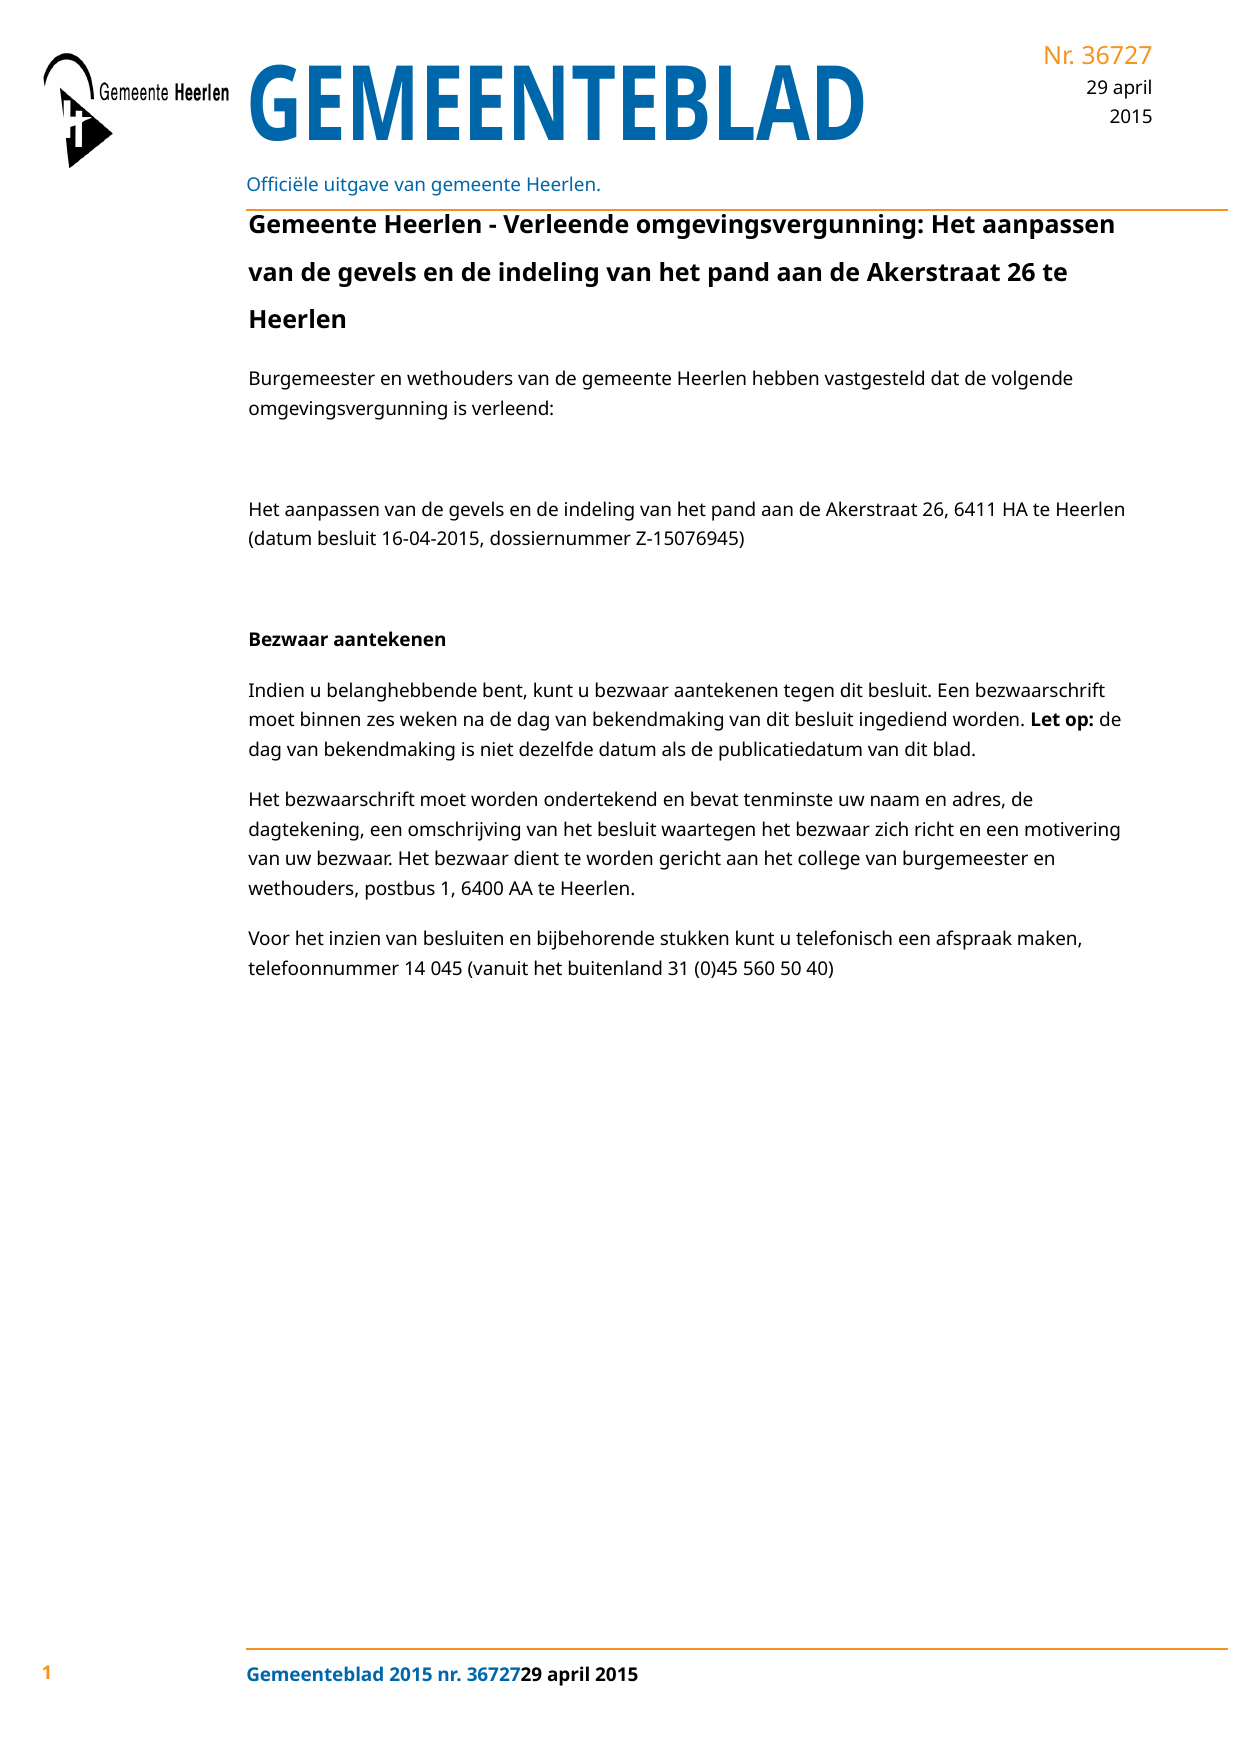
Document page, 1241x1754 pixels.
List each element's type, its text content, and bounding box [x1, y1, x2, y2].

text Het aanpassen van de gevels en de indeling van het pand aan de Akerstraat 26, 6411 HA te Heerlen (datum besluit 16-04-2015, dossiernummer Z-15076945) [248, 496, 1152, 551]
text Bezwaar aantekenen [248, 626, 1152, 652]
text Indien u belanghebbende bent, kunt u bezwaar aantekenen tegen dit besluit. Een bezwaarschrift moet binnen zes weken na de dag van bekendmaking van dit besluit ingediend worden. Let op: de dag van bekendmaking is niet dezelfde datum als de publicatiedatum van dit blad. [248, 677, 1152, 762]
text Burgemeester en wethouders van de gemeente Heerlen hebben vastgesteld dat de volgende omgevingsvergunning is verleend: [248, 366, 1152, 421]
picture [41, 47, 231, 172]
text Het bezwaarschrift moet worden ondertekend en bevat tenminste uw naam en adres, de dagtekening, een omschrijving van het besluit waartegen het bezwaar zich richt en een motivering van uw bezwaar. Het bezwaar dient te worden gericht aan het college van burgemeester en wethouders, postbus 1, 6400 AA te Heerlen. [248, 786, 1152, 901]
text Voor het inzien van besluiten en bijbehorende stukken kunt u telefonisch een afspraak maken, telefoonnummer 14 045 (vanuit het buitenland 31 (0)45 560 50 40) [248, 926, 1152, 981]
text Gemeente Heerlen - Verleende omgevingsvergunning: Het aanpassen van de gevels en de indeling van het pand aan de Akerstraat 26 te Heerlen [248, 211, 1152, 336]
